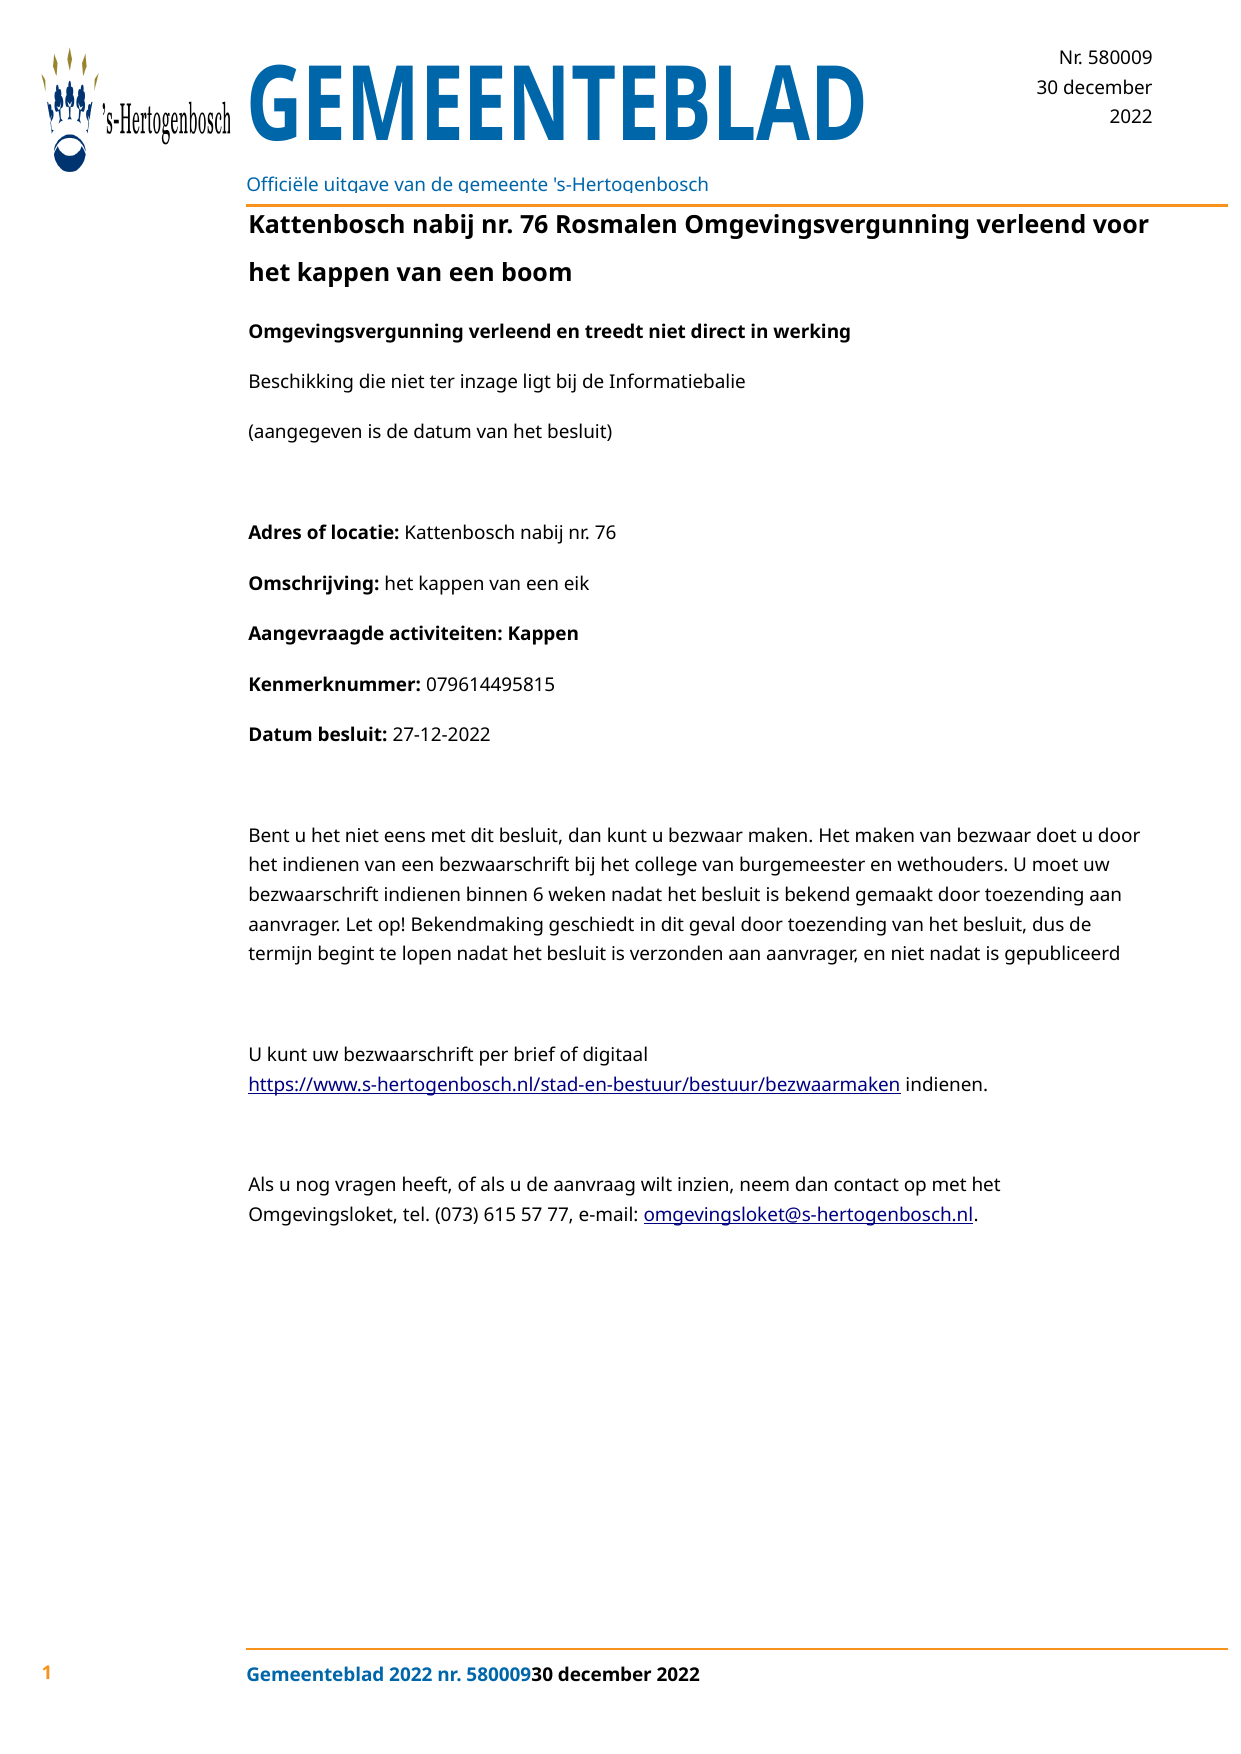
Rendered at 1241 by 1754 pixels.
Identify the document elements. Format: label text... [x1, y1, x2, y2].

text Kenmerknummer: 079614495815 [248, 671, 1152, 697]
text Bent u het niet eens met dit besluit, dan kunt u bezwaar maken. Het maken van bezwaar doet u door het indienen van een bezwaarschrift bij het college van burgemeester en wethouders. U moet uw bezwaarschrift indienen binnen 6 weken nadat het besluit is bekend gemaakt door toezending aan aanvrager. Let op! Bekendmaking geschiedt in dit geval door toezending van het besluit, dus de termijn begint te lopen nadat het besluit is verzonden aan aanvrager, en niet nadat is gepubliceerd [248, 822, 1152, 966]
picture [41, 47, 231, 172]
text Beschikking die niet ter inzage ligt bij de Informatiebalie [248, 368, 1152, 394]
text U kunt uw bezwaarschrift per brief of digitaal https://www.s-hertogenbosch.nl/stad-en-bestuur/bestuur/bezwaarmaken indienen. [248, 1041, 1152, 1097]
text Kattenbosch nabij nr. 76 Rosmalen Omgevingsvergunning verleend voor het kappen van een boom [248, 207, 1152, 288]
text Als u nog vragen heeft, of als u de aanvraag wilt inzien, neem dan contact op met het Omgevingsloket, tel. (073) 615 57 77, e-mail: omgevingsloket@s-hertogenbosch.nl. [248, 1172, 1152, 1227]
text Omgevingsvergunning verleend en treedt niet direct in werking [248, 318, 1152, 344]
text Adres of locatie: Kattenbosch nabij nr. 76 [248, 519, 1152, 545]
text (aangegeven is de datum van het besluit) [248, 419, 1152, 444]
text Datum besluit: 27-12-2022 [248, 721, 1152, 747]
text Omschrijving: het kappen van een eik [248, 570, 1152, 596]
text Aangevraagde activiteiten: Kappen [248, 620, 1152, 646]
